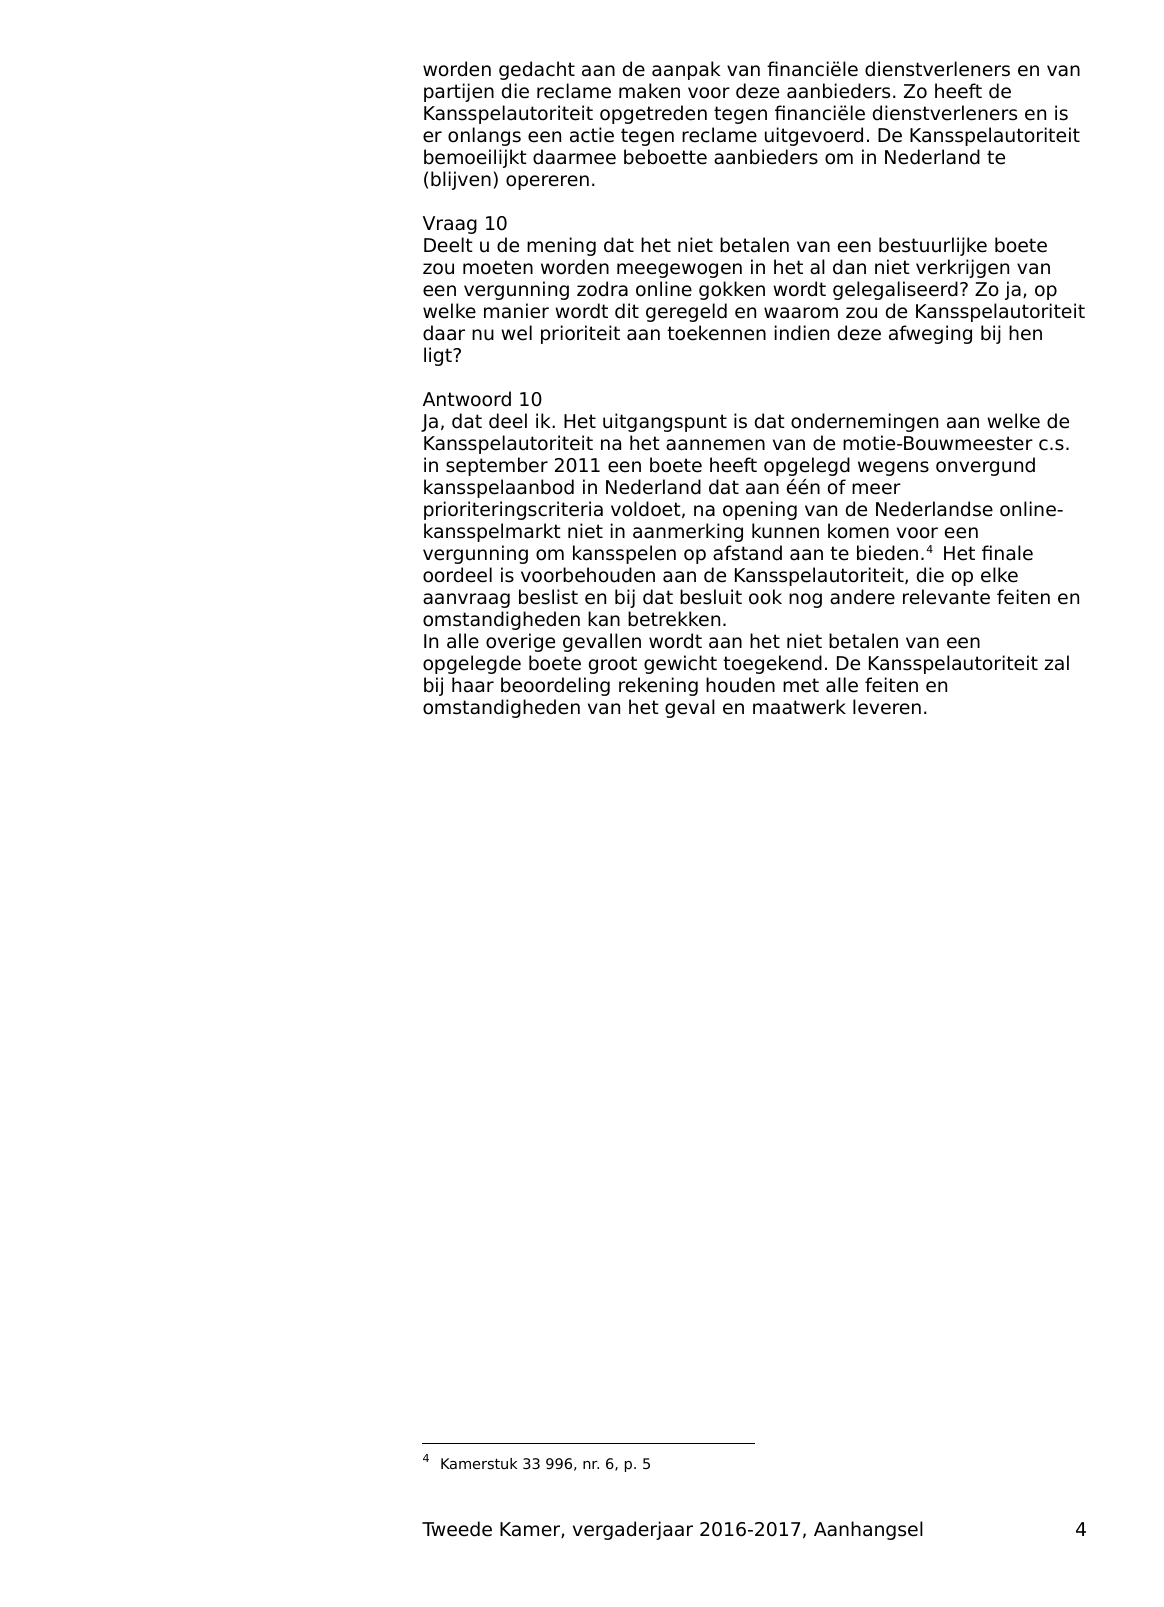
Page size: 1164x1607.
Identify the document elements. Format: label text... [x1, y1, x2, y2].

text In alle overige gevallen wordt aan het niet betalen van een opgelegde boete groot gewicht toegekend. De Kansspelautoriteit zal bij haar beoordeling rekening houden met alle feiten en omstandigheden van het geval en maatwerk leveren. [422, 631, 1087, 719]
text Antwoord 10 [422, 389, 1087, 411]
text Vraag 10 [422, 213, 1087, 235]
text Ja, dat deel ik. Het uitgangspunt is dat ondernemingen aan welke de Kansspelautoriteit na het aannemen van de motie-Bouwmeester c.s. in september 2011 een boete heeft opgelegd wegens onvergund kansspelaanbod in Nederland dat aan één of meer prioriteringscriteria voldoet, na opening van de Nederlandse online-kansspelmarkt niet in aanmerking kunnen komen voor een vergunning om kansspelen op afstand aan te bieden. Het finale oordeel is voorbehouden aan de Kansspelautoriteit, die op elke aanvraag beslist en bij dat besluit ook nog andere relevante feiten en omstandigheden kan betrekken. [422, 411, 1087, 631]
text Deelt u de mening dat het niet betalen van een bestuurlijke boete zou moeten worden meegewogen in het al dan niet verkrijgen van een vergunning zodra online gokken wordt gelegaliseerd? Zo ja, op welke manier wordt dit geregeld en waarom zou de Kansspelautoriteit daar nu wel prioriteit aan toekennen indien deze afweging bij hen ligt? [422, 235, 1087, 367]
text Kamerstuk 33 996, nr. 6, p. 5 [422, 1452, 1087, 1474]
text worden gedacht aan de aanpak van financiële dienstverleners en van partijen die reclame maken voor deze aanbieders. Zo heeft de Kansspelautoriteit opgetreden tegen financiële dienstverleners en is er onlangs een actie tegen reclame uitgevoerd. De Kansspelautoriteit bemoeilijkt daarmee beboette aanbieders om in Nederland te (blijven) opereren. [422, 59, 1087, 191]
